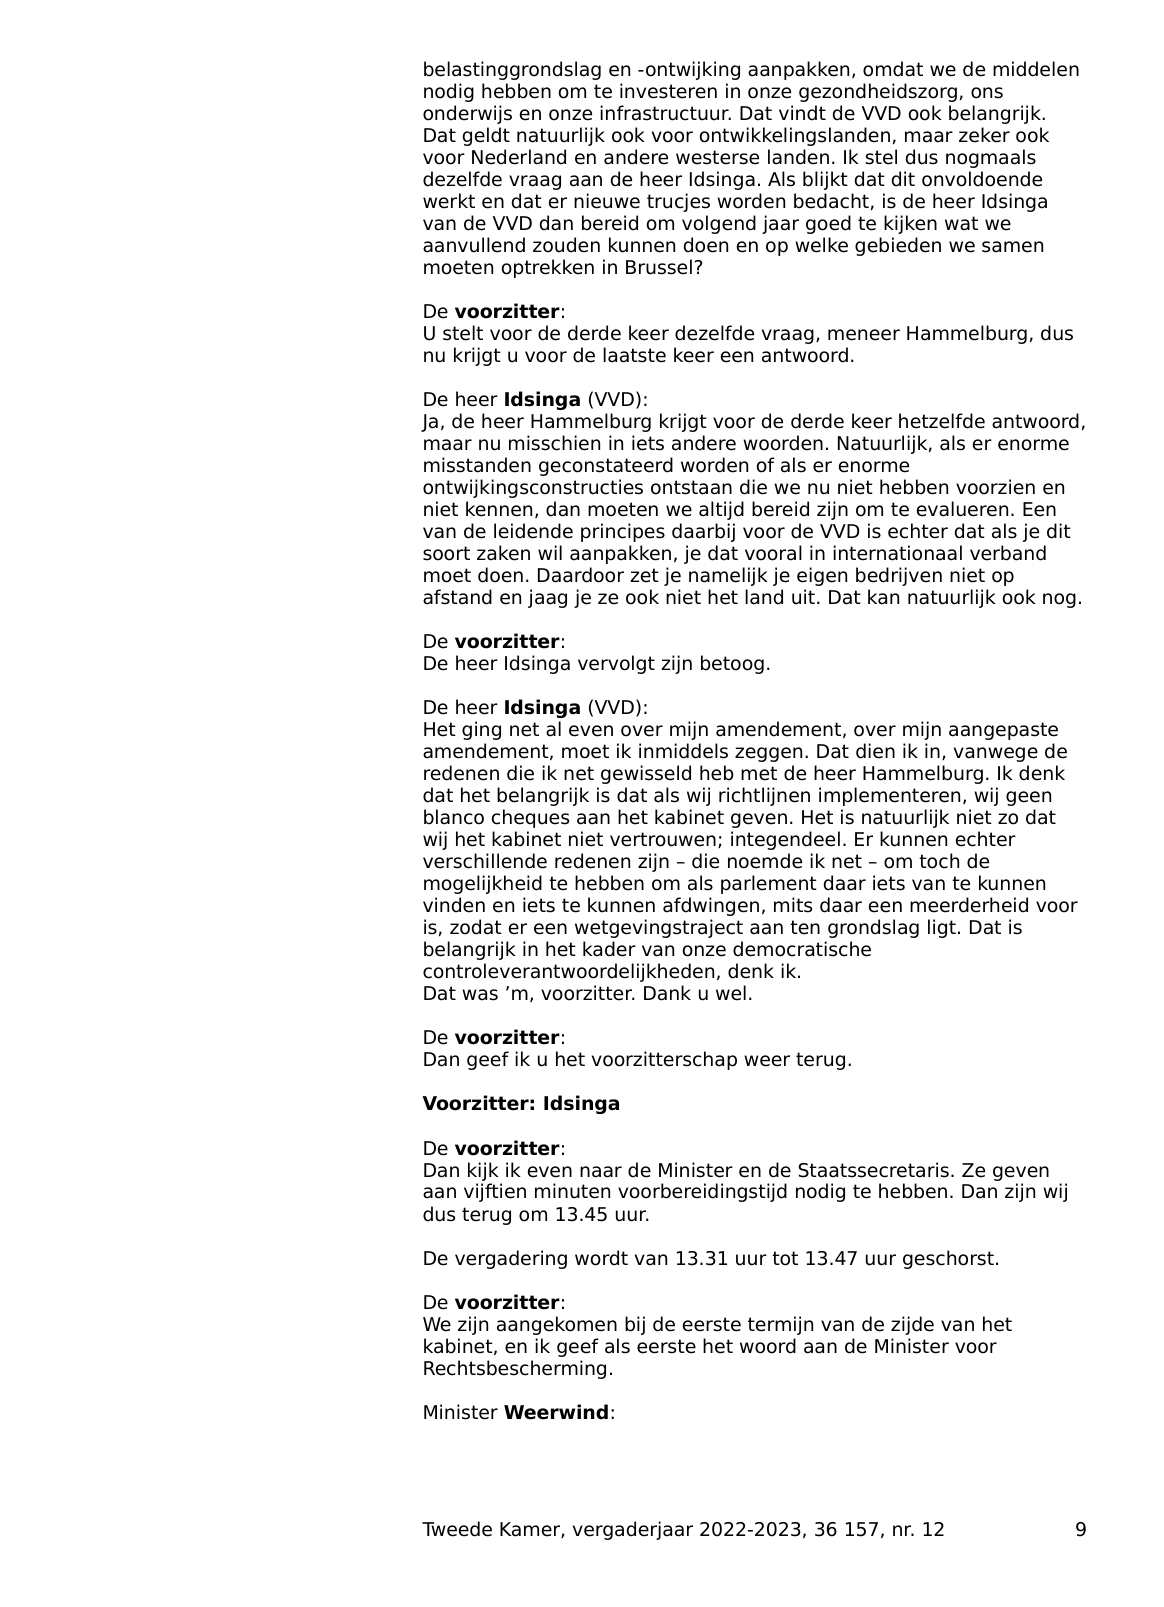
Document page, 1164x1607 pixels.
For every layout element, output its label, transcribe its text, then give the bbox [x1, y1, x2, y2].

text Minister Weerwind: [422, 1402, 1087, 1424]
text Dan geef ik u het voorzitterschap weer terug. [422, 1049, 1087, 1071]
text Dan kijk ik even naar de Minister en de Staatssecretaris. Ze geven aan vijftien minuten voorbereidingstijd nodig te hebben. Dan zijn wij dus terug om 13.45 uur. [422, 1159, 1087, 1225]
text De voorzitter: [422, 301, 1087, 323]
text We zijn aangekomen bij de eerste termijn van de zijde van het kabinet, en ik geef als eerste het woord aan de Minister voor Rechtsbescherming. [422, 1314, 1087, 1380]
text De heer Idsinga (VVD): [422, 697, 1087, 719]
text belastinggrondslag en -ontwijking aanpakken, omdat we de middelen nodig hebben om te investeren in onze gezondheidszorg, ons onderwijs en onze infrastructuur. Dat vindt de VVD ook belangrijk. Dat geldt natuurlijk ook voor ontwikkelingslanden, maar zeker ook voor Nederland en andere westerse landen. Ik stel dus nogmaals dezelfde vraag aan de heer Idsinga. Als blijkt dat dit onvoldoende werkt en dat er nieuwe trucjes worden bedacht, is de heer Idsinga van de VVD dan bereid om volgend jaar goed te kijken wat we aanvullend zouden kunnen doen en op welke gebieden we samen moeten optrekken in Brussel? [422, 59, 1087, 279]
text De voorzitter: [422, 1292, 1087, 1314]
text De voorzitter: [422, 1137, 1087, 1159]
text U stelt voor de derde keer dezelfde vraag, meneer Hammelburg, dus nu krijgt u voor de laatste keer een antwoord. [422, 323, 1087, 367]
subtitle Voorzitter: Idsinga [422, 1093, 1087, 1115]
text De heer Idsinga (VVD): [422, 389, 1087, 411]
text Ja, de heer Hammelburg krijgt voor de derde keer hetzelfde antwoord, maar nu misschien in iets andere woorden. Natuurlijk, als er enorme misstanden geconstateerd worden of als er enorme ontwijkingsconstructies ontstaan die we nu niet hebben voorzien en niet kennen, dan moeten we altijd bereid zijn om te evalueren. Een van de leidende principes daarbij voor de VVD is echter dat als je dit soort zaken wil aanpakken, je dat vooral in internationaal verband moet doen. Daardoor zet je namelijk je eigen bedrijven niet op afstand en jaag je ze ook niet het land uit. Dat kan natuurlijk ook nog. [422, 411, 1087, 609]
text De voorzitter: [422, 631, 1087, 653]
text De heer Idsinga vervolgt zijn betoog. [422, 653, 1087, 675]
text Dat was ’m, voorzitter. Dank u wel. [422, 983, 1087, 1005]
text Het ging net al even over mijn amendement, over mijn aangepaste amendement, moet ik inmiddels zeggen. Dat dien ik in, vanwege de redenen die ik net gewisseld heb met de heer Hammelburg. Ik denk dat het belangrijk is dat als wij richtlijnen implementeren, wij geen blanco cheques aan het kabinet geven. Het is natuurlijk niet zo dat wij het kabinet niet vertrouwen; integendeel. Er kunnen echter verschillende redenen zijn – die noemde ik net – om toch de mogelijkheid te hebben om als parlement daar iets van te kunnen vinden en iets te kunnen afdwingen, mits daar een meerderheid voor is, zodat er een wetgevingstraject aan ten grondslag ligt. Dat is belangrijk in het kader van onze democratische controleverantwoordelijkheden, denk ik. [422, 719, 1087, 983]
text De vergadering wordt van 13.31 uur tot 13.47 uur geschorst. [422, 1248, 1087, 1269]
text De voorzitter: [422, 1027, 1087, 1049]
